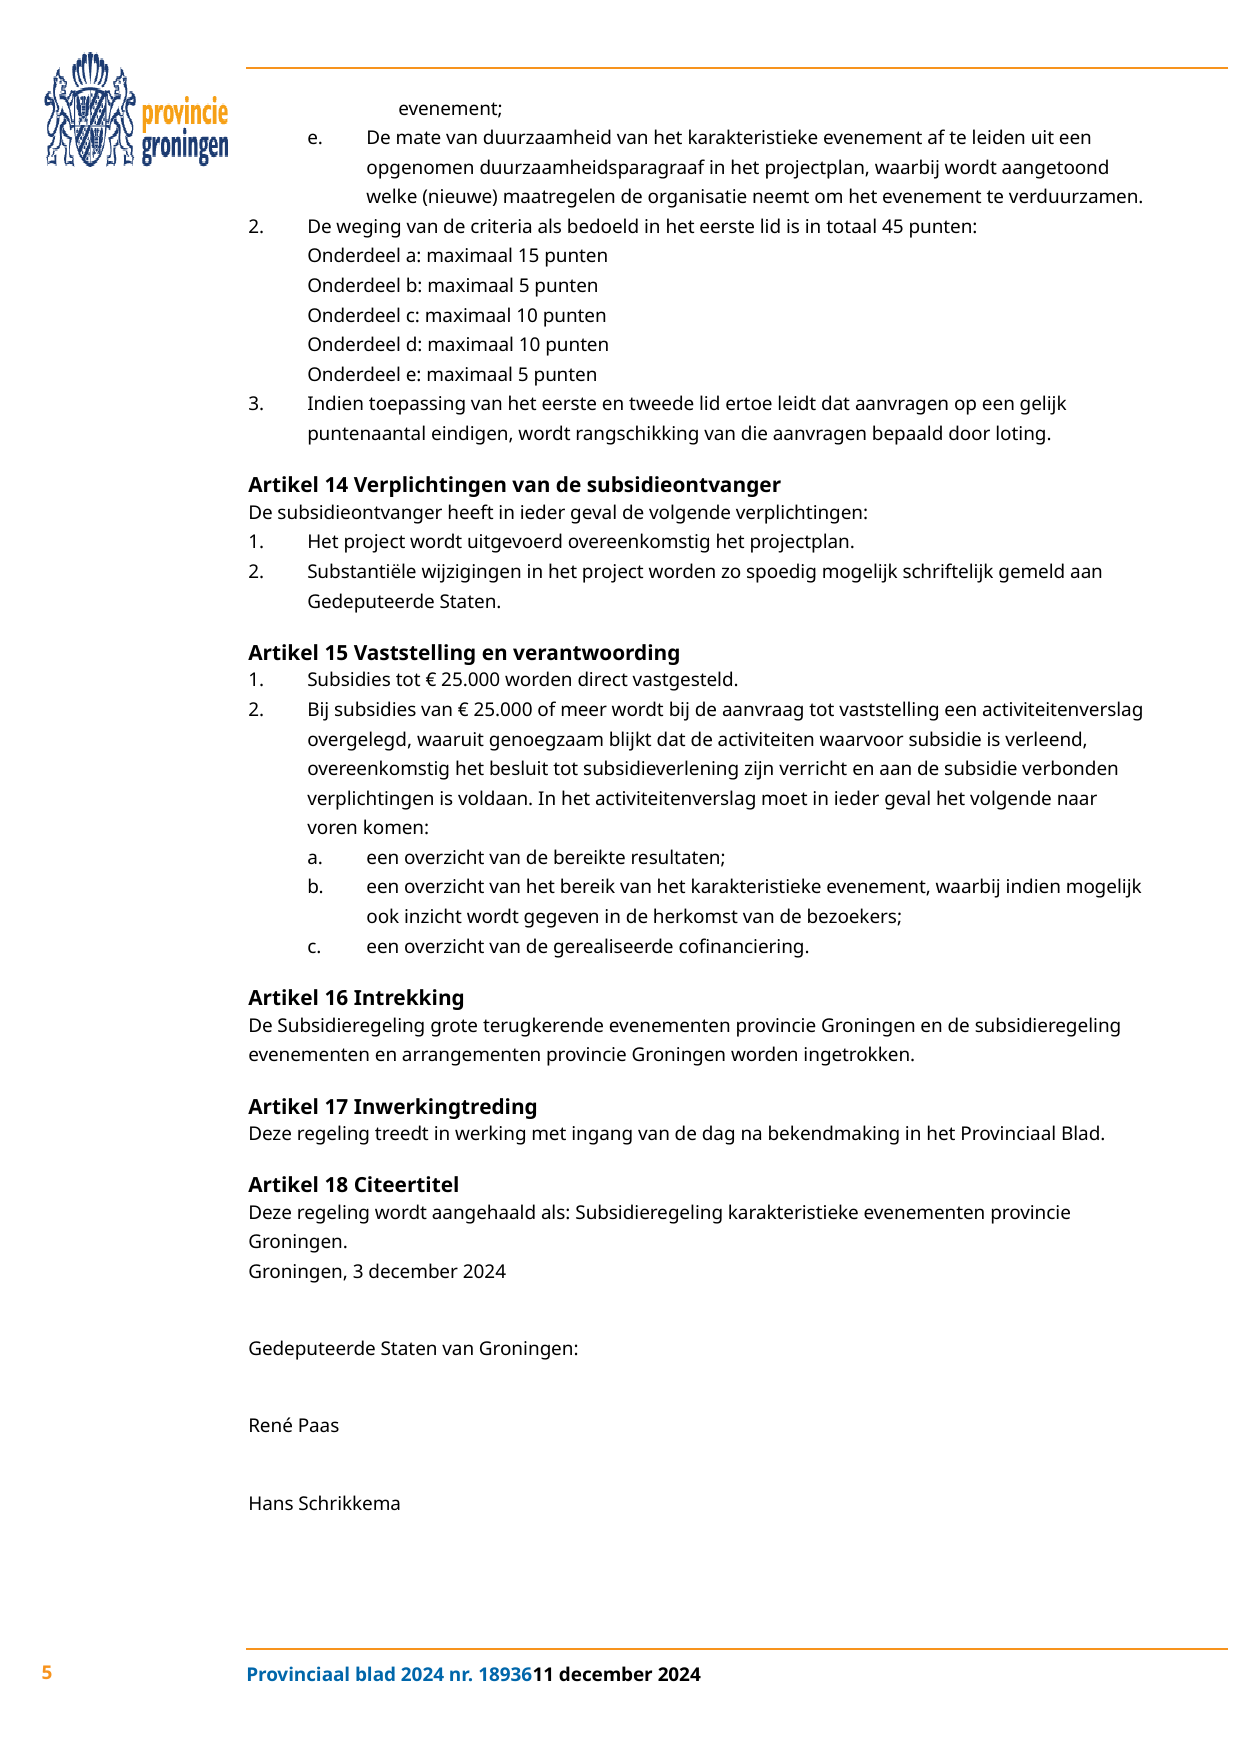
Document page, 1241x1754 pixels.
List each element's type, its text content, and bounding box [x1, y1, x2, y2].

list Onderdeel c: maximaal 10 punten [248, 302, 1152, 328]
text Artikel 14 Verplichtingen van de subsidieontvanger [248, 471, 1152, 499]
list Onderdeel d: maximaal 10 punten [248, 331, 1152, 357]
list Subsidies tot € 25.000 worden direct vastgesteld. [248, 667, 1152, 692]
text Groningen, 3 december 2024 [248, 1258, 1152, 1284]
list De weging van de criteria als bedoeld in het eerste lid is in totaal 45 punten: [248, 213, 1152, 239]
list De mate van duurzaamheid van het karakteristieke evenement af te leiden uit een opgenomen duurzaamheidsparagraaf in het projectplan, waarbij wordt aangetoond welke (nieuwe) maatregelen de organisatie neemt om het evenement te verduurzamen. [307, 124, 1152, 209]
list Indien toepassing van het eerste en tweede lid ertoe leidt dat aanvragen op een gelijk puntenaantal eindigen, wordt rangschikking van die aanvragen bepaald door loting. [248, 391, 1152, 446]
text Artikel 18 Citeertitel [248, 1171, 1152, 1199]
list Onderdeel b: maximaal 5 punten [248, 272, 1152, 298]
text Deze regeling treedt in werking met ingang van de dag na bekendmaking in het Provinciaal Blad. [248, 1120, 1152, 1146]
text Deze regeling wordt aangehaald als: Subsidieregeling karakteristieke evenementen provincie [248, 1199, 1152, 1225]
text René Paas [248, 1413, 1152, 1438]
list evenement; [361, 95, 1152, 121]
text Artikel 15 Vaststelling en verantwoording [248, 638, 1152, 667]
text Groningen. [248, 1229, 1152, 1254]
list Het project wordt uitgevoerd overeenkomstig het projectplan. [248, 529, 1152, 554]
picture [41, 47, 231, 172]
text Hans Schrikkema [248, 1490, 1152, 1516]
list Onderdeel e: maximaal 5 punten [248, 361, 1152, 387]
list Substantiële wijzigingen in het project worden zo spoedig mogelijk schriftelijk gemeld aan Gedeputeerde Staten. [248, 558, 1152, 613]
list een overzicht van de bereikte resultaten; [307, 844, 1152, 870]
list een overzicht van de gerealiseerde cofinanciering. [307, 933, 1152, 959]
list Onderdeel a: maximaal 15 punten [248, 243, 1152, 268]
text Artikel 16 Intrekking [248, 983, 1152, 1012]
text De subsidieontvanger heeft in ieder geval de volgende verplichtingen: [248, 499, 1152, 525]
text Artikel 17 Inwerkingtreding [248, 1092, 1152, 1120]
text Gedeputeerde Staten van Groningen: [248, 1335, 1152, 1361]
text De Subsidieregeling grote terugkerende evenementen provincie Groningen en de subsidieregeling evenementen en arrangementen provincie Groningen worden ingetrokken. [248, 1012, 1152, 1067]
list een overzicht van het bereik van het karakteristieke evenement, waarbij indien mogelijk ook inzicht wordt gegeven in de herkomst van de bezoekers; [307, 874, 1152, 929]
list Bij subsidies van € 25.000 of meer wordt bij de aanvraag tot vaststelling een activiteitenverslag overgelegd, waaruit genoegzaam blijkt dat de activiteiten waarvoor subsidie is verleend, overeenkomstig het besluit tot subsidieverlening zijn verricht en aan de subsidie verbonden verplichtingen is voldaan. In het activiteitenverslag moet in ieder geval het volgende naar voren komen: [248, 696, 1152, 840]
